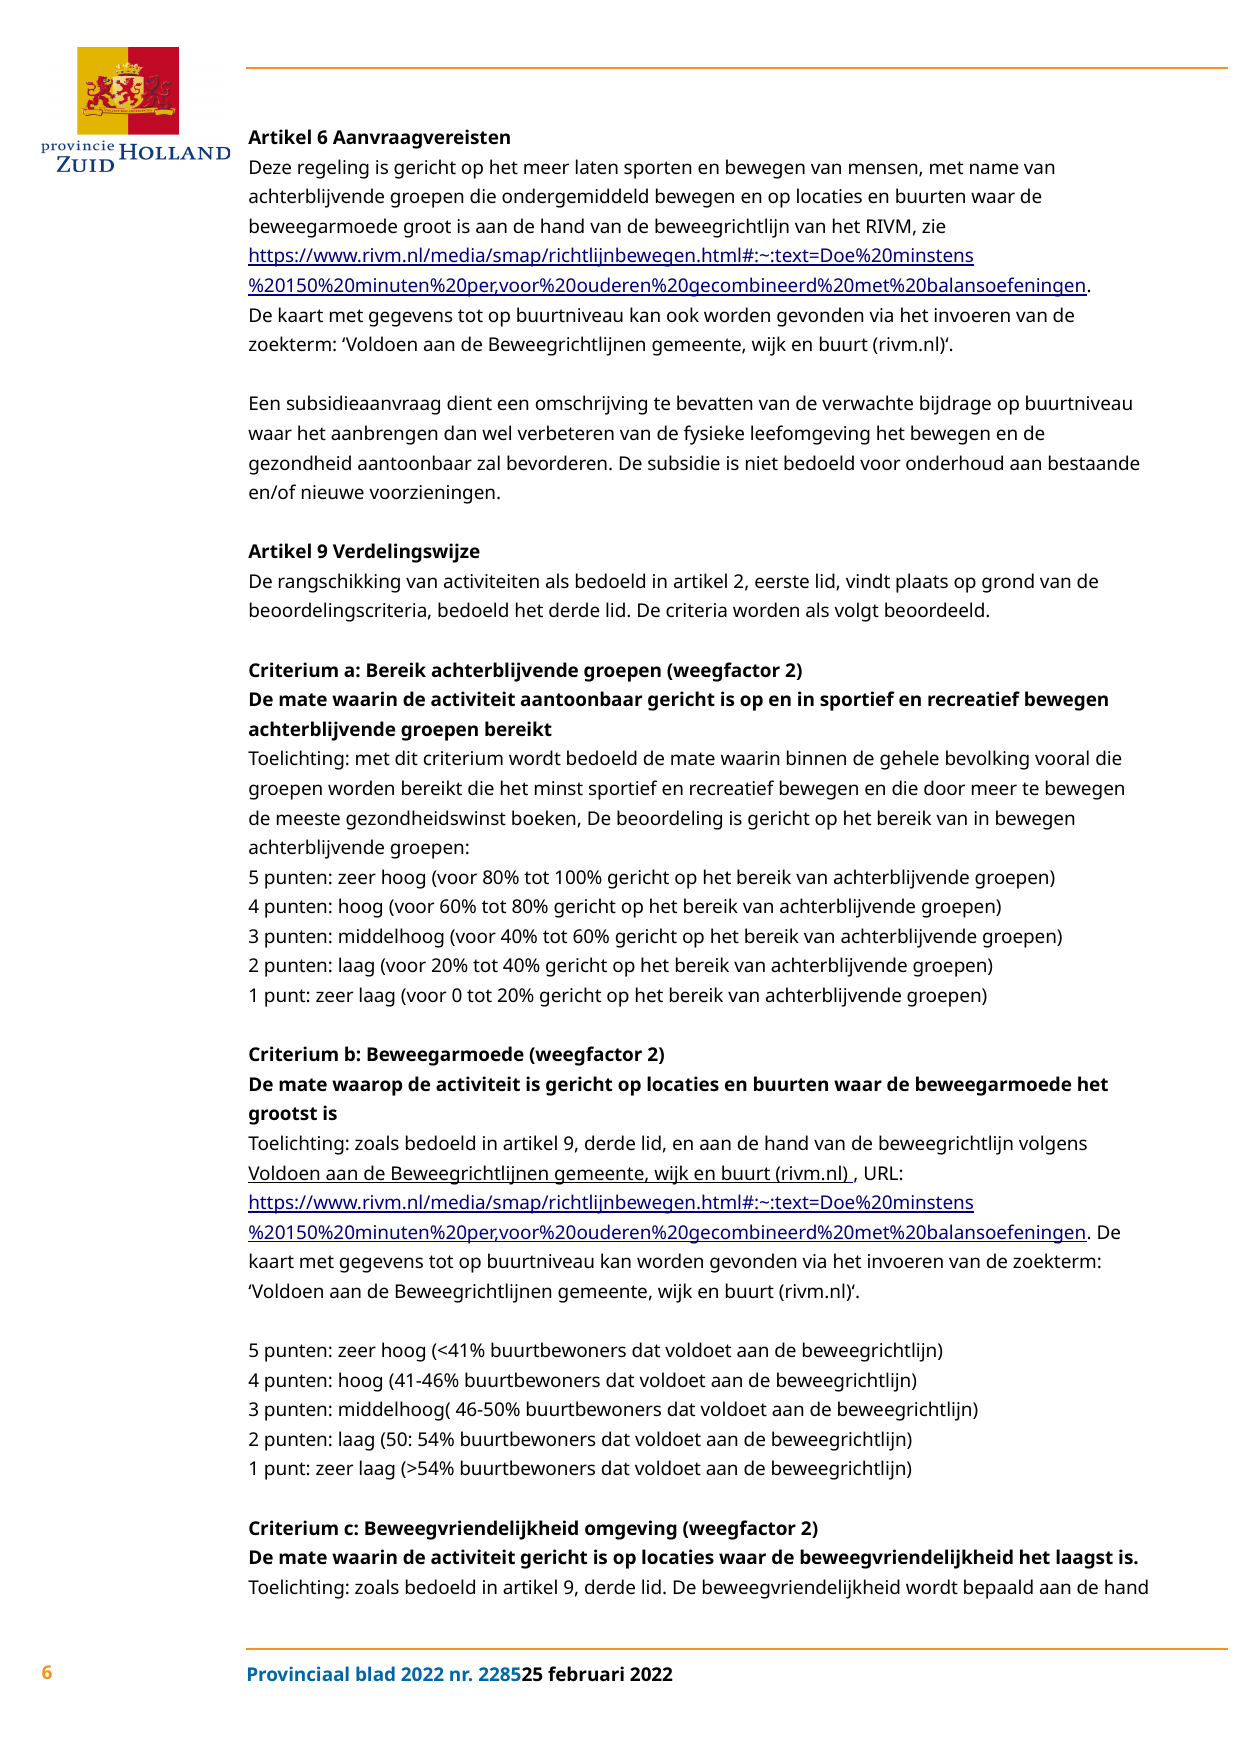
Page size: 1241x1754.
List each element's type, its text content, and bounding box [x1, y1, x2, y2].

text 1 punt: zeer laag (>54% buurtbewoners dat voldoet aan de beweegrichtlijn) [248, 1456, 1152, 1481]
text 4 punten: hoog (41-46% buurtbewoners dat voldoet aan de beweegrichtlijn) [248, 1367, 1152, 1393]
text De mate waarin de activiteit gericht is op locaties waar de beweegvriendelijkheid het laagst is. [248, 1544, 1152, 1570]
text Criterium c: Beweegvriendelijkheid omgeving (weegfactor 2) [248, 1515, 1152, 1541]
text Criterium b: Beweegarmoede (weegfactor 2) [248, 1041, 1152, 1067]
picture [41, 47, 231, 172]
text 3 punten: middelhoog (voor 40% tot 60% gericht op het bereik van achterblijvende groepen) [248, 923, 1152, 949]
text De rangschikking van activiteiten als bedoeld in artikel 2, eerste lid, vindt plaats op grond van de beoordelingscriteria, bedoeld het derde lid. De criteria worden als volgt beoordeeld. [248, 568, 1152, 623]
text Toelichting: met dit criterium wordt bedoeld de mate waarin binnen de gehele bevolking vooral die groepen worden bereikt die het minst sportief en recreatief bewegen en die door meer te bewegen de meeste gezondheidswinst boeken, De beoordeling is gericht op het bereik van in bewegen achterblijvende groepen: [248, 746, 1152, 860]
text 5 punten: zeer hoog (<41% buurtbewoners dat voldoet aan de beweegrichtlijn) [248, 1337, 1152, 1363]
text 3 punten: middelhoog( 46-50% buurtbewoners dat voldoet aan de beweegrichtlijn) [248, 1396, 1152, 1422]
text Toelichting: zoals bedoeld in artikel 9, derde lid. De beweegvriendelijkheid wordt bepaald aan de hand [248, 1574, 1152, 1600]
text 2 punten: laag (50: 54% buurtbewoners dat voldoet aan de beweegrichtlijn) [248, 1426, 1152, 1452]
text Voldoen aan de Beweegrichtlijnen gemeente, wijk en buurt (rivm.nl) , URL: https://www.rivm.nl/media/smap/richtlijnbewegen.html#:~:text=Doe%20minstens%20150%20minuten%20per,voor%20ouderen%20gecombineerd%20met%20balansoefeningen. De kaart met gegevens tot op buurtniveau kan worden gevonden via het invoeren van de zoekterm: ‘Voldoen aan de Beweegrichtlijnen gemeente, wijk en buurt (rivm.nl)‘. [248, 1160, 1152, 1304]
text De kaart met gegevens tot op buurtniveau kan ook worden gevonden via het invoeren van de zoekterm: ‘Voldoen aan de Beweegrichtlijnen gemeente, wijk en buurt (rivm.nl)‘. [248, 302, 1152, 357]
text Artikel 6 Aanvraagvereisten [248, 124, 1152, 150]
text 4 punten: hoog (voor 60% tot 80% gericht op het bereik van achterblijvende groepen) [248, 893, 1152, 919]
text Toelichting: zoals bedoeld in artikel 9, derde lid, en aan de hand van de beweegrichtlijn volgens [248, 1130, 1152, 1156]
text Criterium a: Bereik achterblijvende groepen (weegfactor 2) [248, 657, 1152, 683]
text De mate waarin de activiteit aantoonbaar gericht is op en in sportief en recreatief bewegen achterblijvende groepen bereikt [248, 686, 1152, 742]
text Deze regeling is gericht op het meer laten sporten en bewegen van mensen, met name van achterblijvende groepen die ondergemiddeld bewegen en op locaties en buurten waar de beweegarmoede groot is aan de hand van de beweegrichtlijn van het RIVM, zie https://www.rivm.nl/media/smap/richtlijnbewegen.html#:~:text=Doe%20minstens%20150%20minuten%20per,voor%20ouderen%20gecombineerd%20met%20balansoefeningen. [248, 154, 1152, 298]
text De mate waarop de activiteit is gericht op locaties en buurten waar de beweegarmoede het grootst is [248, 1071, 1152, 1126]
text 1 punt: zeer laag (voor 0 tot 20% gericht op het bereik van achterblijvende groepen) [248, 982, 1152, 1008]
text 2 punten: laag (voor 20% tot 40% gericht op het bereik van achterblijvende groepen) [248, 953, 1152, 978]
text 5 punten: zeer hoog (voor 80% tot 100% gericht op het bereik van achterblijvende groepen) [248, 864, 1152, 890]
text Een subsidieaanvraag dient een omschrijving te bevatten van de verwachte bijdrage op buurtniveau waar het aanbrengen dan wel verbeteren van de fysieke leefomgeving het bewegen en de gezondheid aantoonbaar zal bevorderen. De subsidie is niet bedoeld voor onderhoud aan bestaande en/of nieuwe voorzieningen. [248, 391, 1152, 505]
text Artikel 9 Verdelingswijze [248, 538, 1152, 564]
